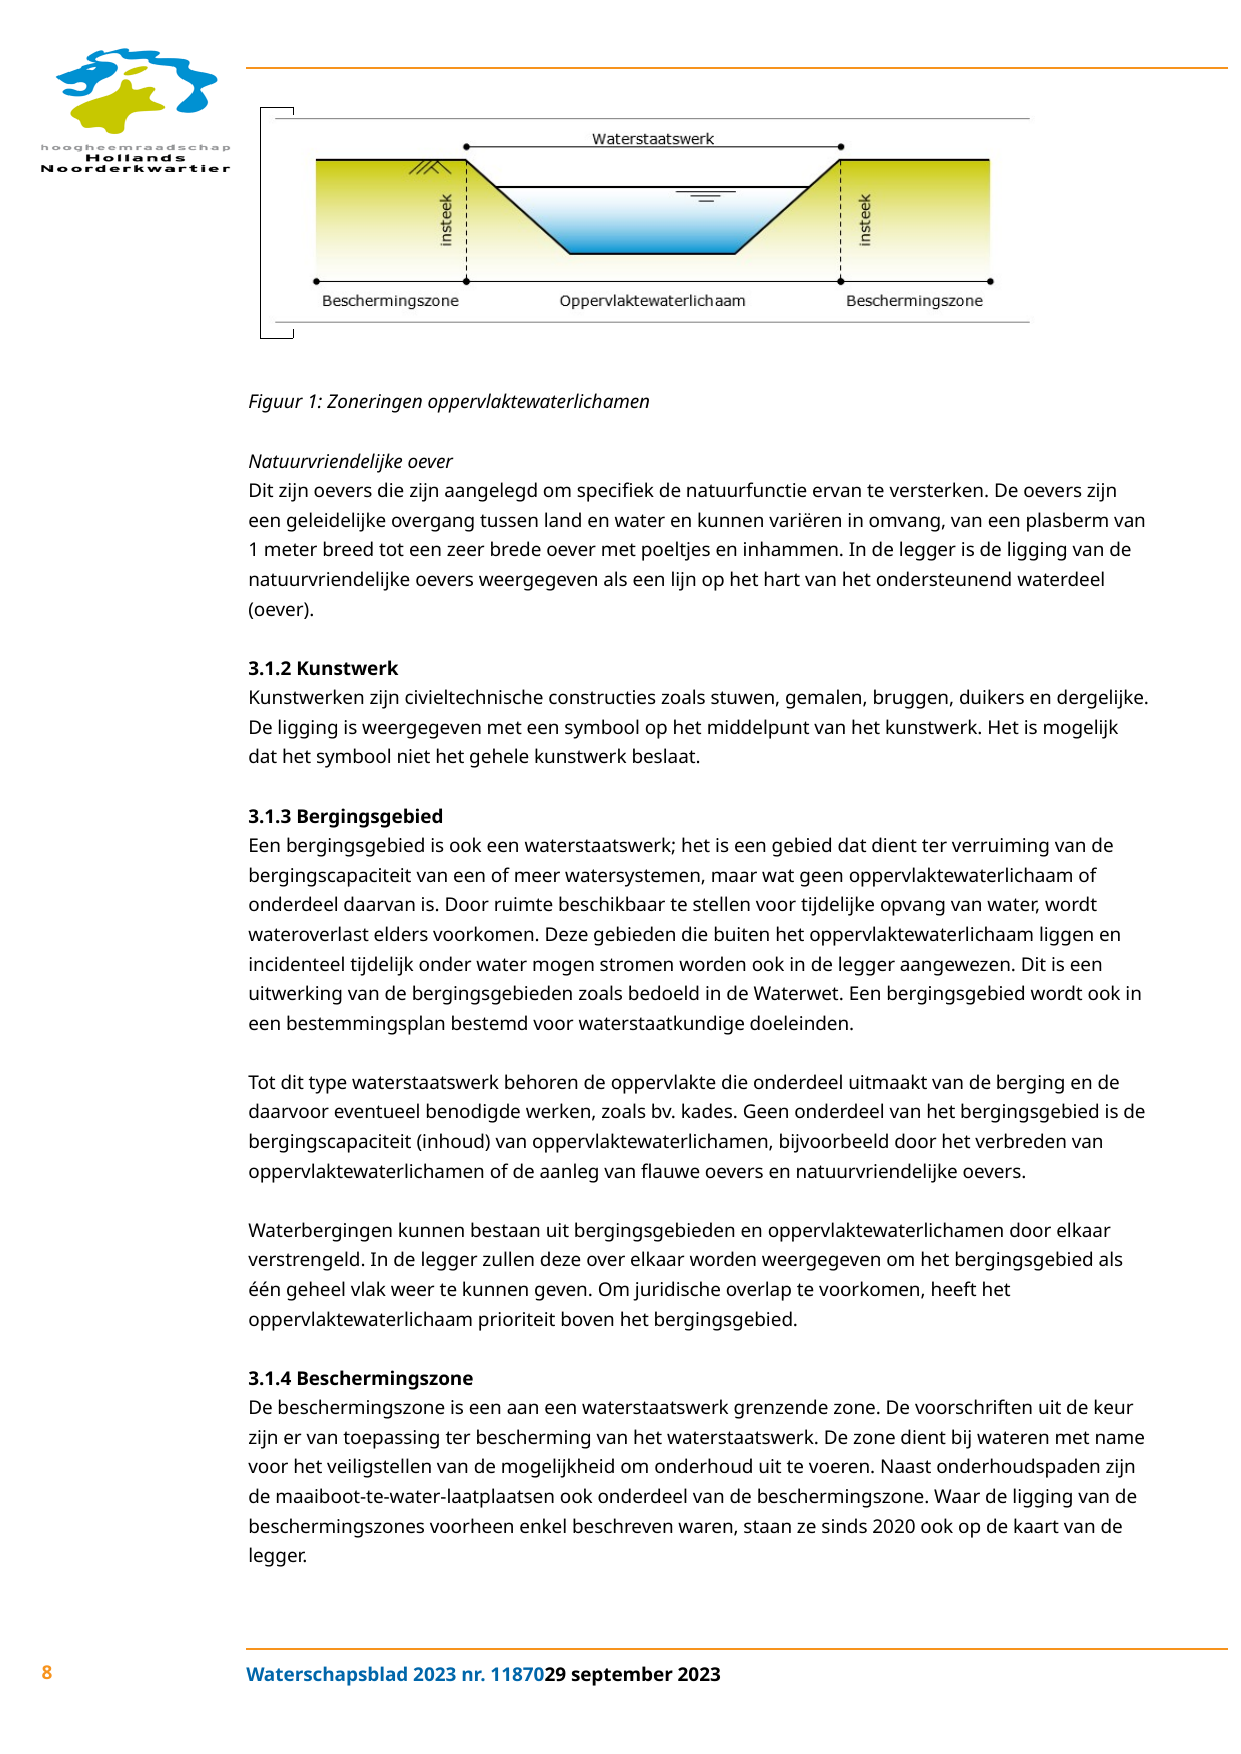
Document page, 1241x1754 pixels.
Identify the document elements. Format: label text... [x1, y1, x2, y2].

text 3.1.3 Bergingsgebied [248, 803, 1152, 829]
text Natuurvriendelijke oever [248, 448, 1152, 474]
picture [268, 115, 1036, 329]
text 3.1.2 Kunstwerk [248, 655, 1152, 681]
text Kunstwerken zijn civieltechnische constructies zoals stuwen, gemalen, bruggen, duikers en dergelijke. De ligging is weergegeven met een symbool op het middelpunt van het kunstwerk. Het is mogelijk dat het symbool niet het gehele kunstwerk beslaat. [248, 684, 1152, 769]
text 3.1.4 Beschermingszone [248, 1365, 1152, 1391]
text Dit zijn oevers die zijn aangelegd om specifiek de natuurfunctie ervan te versterken. De oevers zijn een geleidelijke overgang tussen land en water en kunnen variëren in omvang, van een plasberm van 1 meter breed tot een zeer brede oever met poeltjes en inhammen. In de legger is de ligging van de natuurvriendelijke oevers weergegeven als een lijn op het hart van het ondersteunend waterdeel (oever). [248, 477, 1152, 622]
text Figuur 1: Zoneringen oppervlaktewaterlichamen [248, 389, 1152, 414]
text De beschermingszone is een aan een waterstaatswerk grenzende zone. De voorschriften uit de keur zijn er van toepassing ter bescherming van het waterstaatswerk. De zone dient bij wateren met name voor het veiligstellen van de mogelijkheid om onderhoud uit te voeren. Naast onderhoudspaden zijn de maaiboot-te-water-laatplaatsen ook onderdeel van de beschermingszone. Waar de ligging van de beschermingszones voorheen enkel beschreven waren, staan ze sinds 2020 ook op de kaart van de legger. [248, 1394, 1152, 1568]
text Een bergingsgebied is ook een waterstaatswerk; het is een gebied dat dient ter verruiming van de bergingscapaciteit van een of meer watersystemen, maar wat geen oppervlaktewaterlichaam of onderdeel daarvan is. Door ruimte beschikbaar te stellen voor tijdelijke opvang van water, wordt wateroverlast elders voorkomen. Deze gebieden die buiten het oppervlaktewaterlichaam liggen en incidenteel tijdelijk onder water mogen stromen worden ook in de legger aangewezen. Dit is een uitwerking van de bergingsgebieden zoals bedoeld in de Waterwet. Een bergingsgebied wordt ook in een bestemmingsplan bestemd voor waterstaatkundige doeleinden. [248, 832, 1152, 1036]
picture [41, 47, 231, 172]
text Tot dit type waterstaatswerk behoren de oppervlakte die onderdeel uitmaakt van de berging en de daarvoor eventueel benodigde werken, zoals bv. kades. Geen onderdeel van het bergingsgebied is de bergingscapaciteit (inhoud) van oppervlaktewaterlichamen, bijvoorbeeld door het verbreden van oppervlaktewaterlichamen of de aanleg van flauwe oevers en natuurvriendelijke oevers. [248, 1069, 1152, 1184]
text Waterbergingen kunnen bestaan uit bergingsgebieden en oppervlaktewaterlichamen door elkaar verstrengeld. In de legger zullen deze over elkaar worden weergegeven om het bergingsgebied als één geheel vlak weer te kunnen geven. Om juridische overlap te voorkomen, heeft het oppervlaktewaterlichaam prioriteit boven het bergingsgebied. [248, 1217, 1152, 1332]
